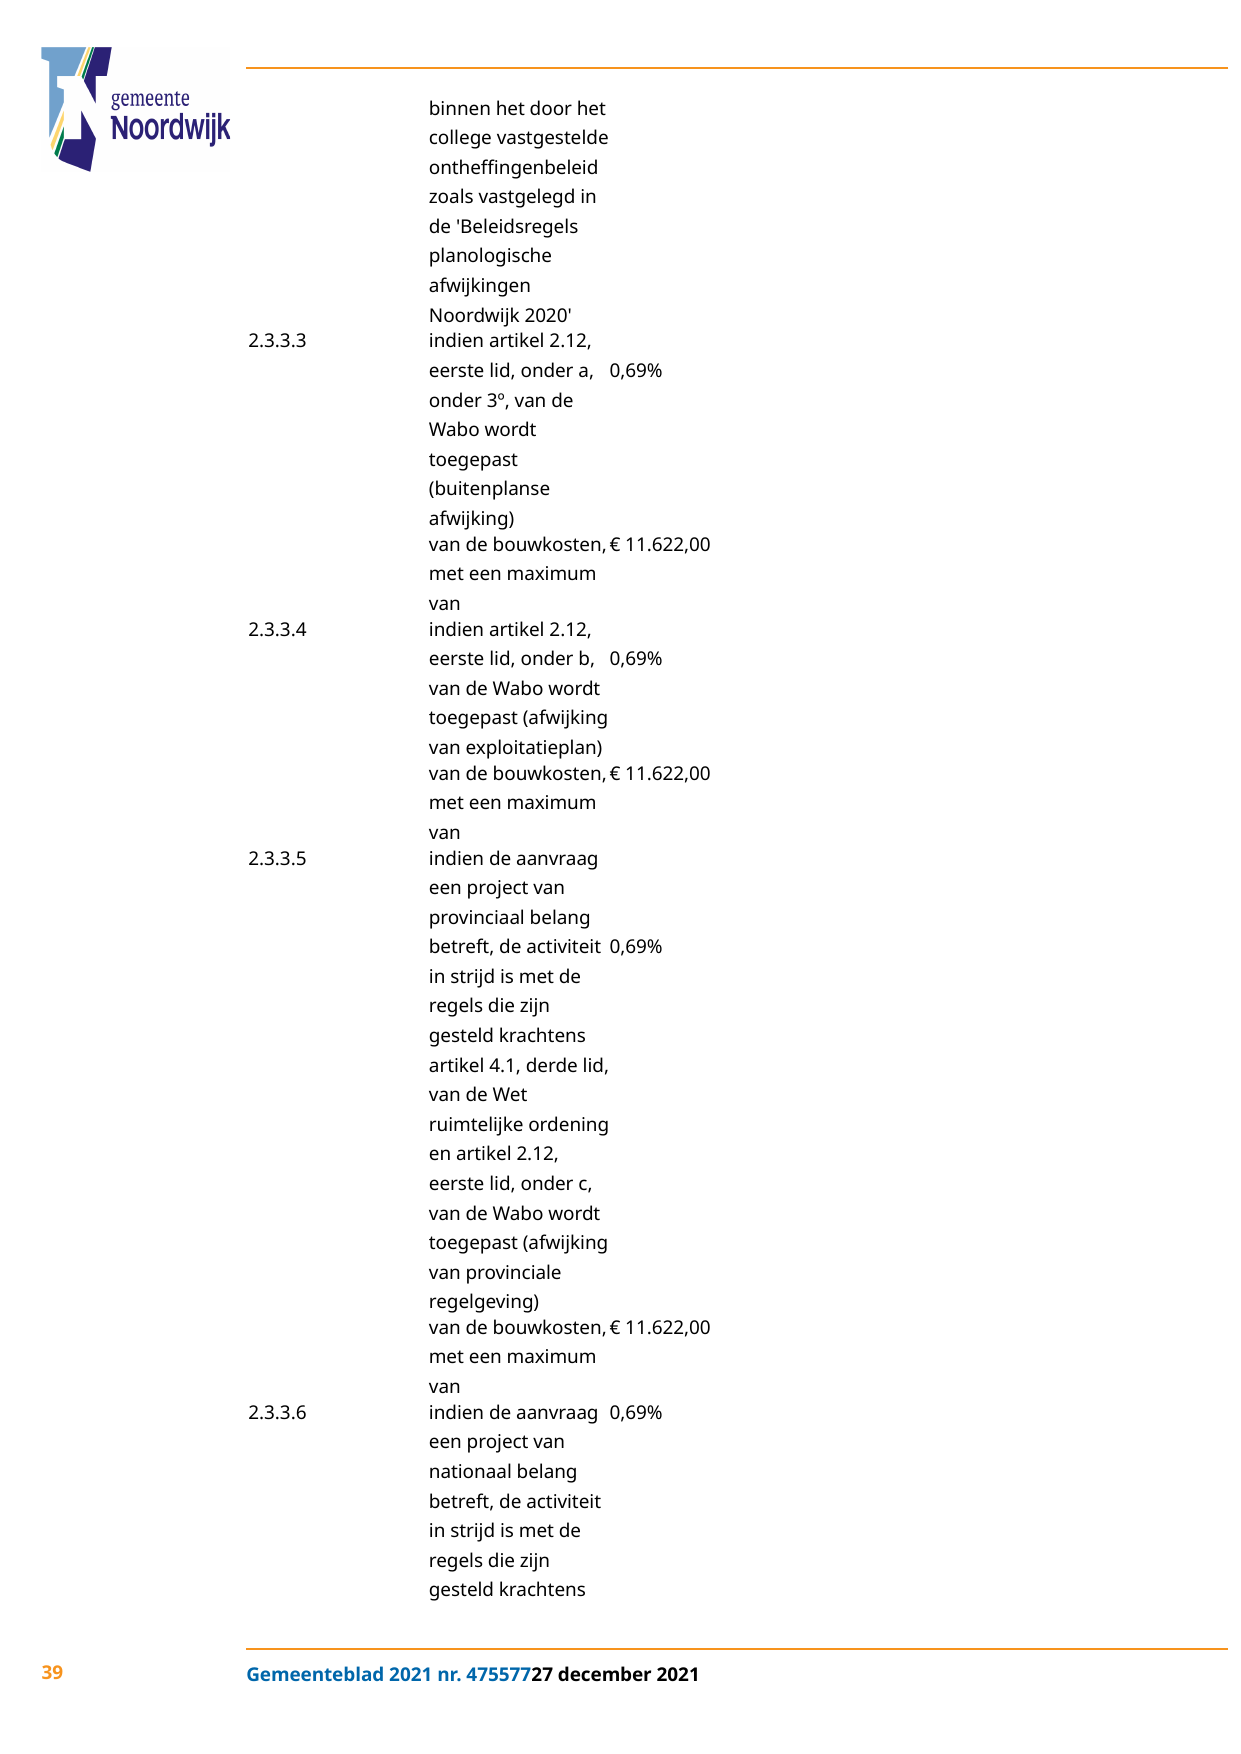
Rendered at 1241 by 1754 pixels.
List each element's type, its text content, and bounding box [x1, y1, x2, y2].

table_cell [971, 1314, 1152, 1399]
table_cell [971, 760, 1152, 845]
table_cell binnen het door het college vastgestelde ontheffingenbeleid zoals vastgelegd in de 'Beleidsregels planologische afwijkingen Noordwijk 2020' [429, 95, 609, 328]
table_cell [971, 616, 1152, 760]
table_cell 0,69% [609, 328, 971, 531]
table_cell € 11.622,00 [609, 760, 971, 845]
table_cell [248, 531, 429, 616]
table_cell 2.3.3.4 [248, 616, 429, 760]
table_cell [971, 1399, 1152, 1602]
table_cell [971, 95, 1152, 328]
table_cell [248, 95, 429, 328]
table_cell 2.3.3.3 [248, 328, 429, 531]
table_cell indien de aanvraag een project van nationaal belang betreft, de activiteit in strijd is met de regels die zijn gesteld krachtens [429, 1399, 609, 1602]
table_cell [248, 760, 429, 845]
table_cell van de bouwkosten, met een maximum van [429, 531, 609, 616]
table_cell 0,69% [609, 616, 971, 760]
table_cell 0,69% [609, 1399, 971, 1602]
table_cell indien artikel 2.12, eerste lid, onder a, onder 3º, van de Wabo wordt toegepast (buitenplanse afwijking) [429, 328, 609, 531]
table_cell [609, 95, 971, 328]
table_cell [971, 531, 1152, 616]
table_cell indien artikel 2.12, eerste lid, onder b, van de Wabo wordt toegepast (afwijking van exploitatieplan) [429, 616, 609, 760]
table_cell 2.3.3.6 [248, 1399, 429, 1602]
table_cell van de bouwkosten, met een maximum van [429, 760, 609, 845]
table_cell [248, 1314, 429, 1399]
picture [41, 47, 231, 172]
table_cell indien de aanvraag een project van provinciaal belang betreft, de activiteit in strijd is met de regels die zijn gesteld krachtens artikel 4.1, derde lid, van de Wet ruimtelijke ordening en artikel 2.12, eerste lid, onder c, van de Wabo wordt toegepast (afwijking van provinciale regelgeving) [429, 845, 609, 1314]
table_cell 0,69% [609, 845, 971, 1314]
table_cell [971, 845, 1152, 1314]
table_cell 2.3.3.5 [248, 845, 429, 1314]
table_cell [971, 328, 1152, 531]
table_cell van de bouwkosten, met een maximum van [429, 1314, 609, 1399]
table_cell € 11.622,00 [609, 1314, 971, 1399]
table_cell € 11.622,00 [609, 531, 971, 616]
